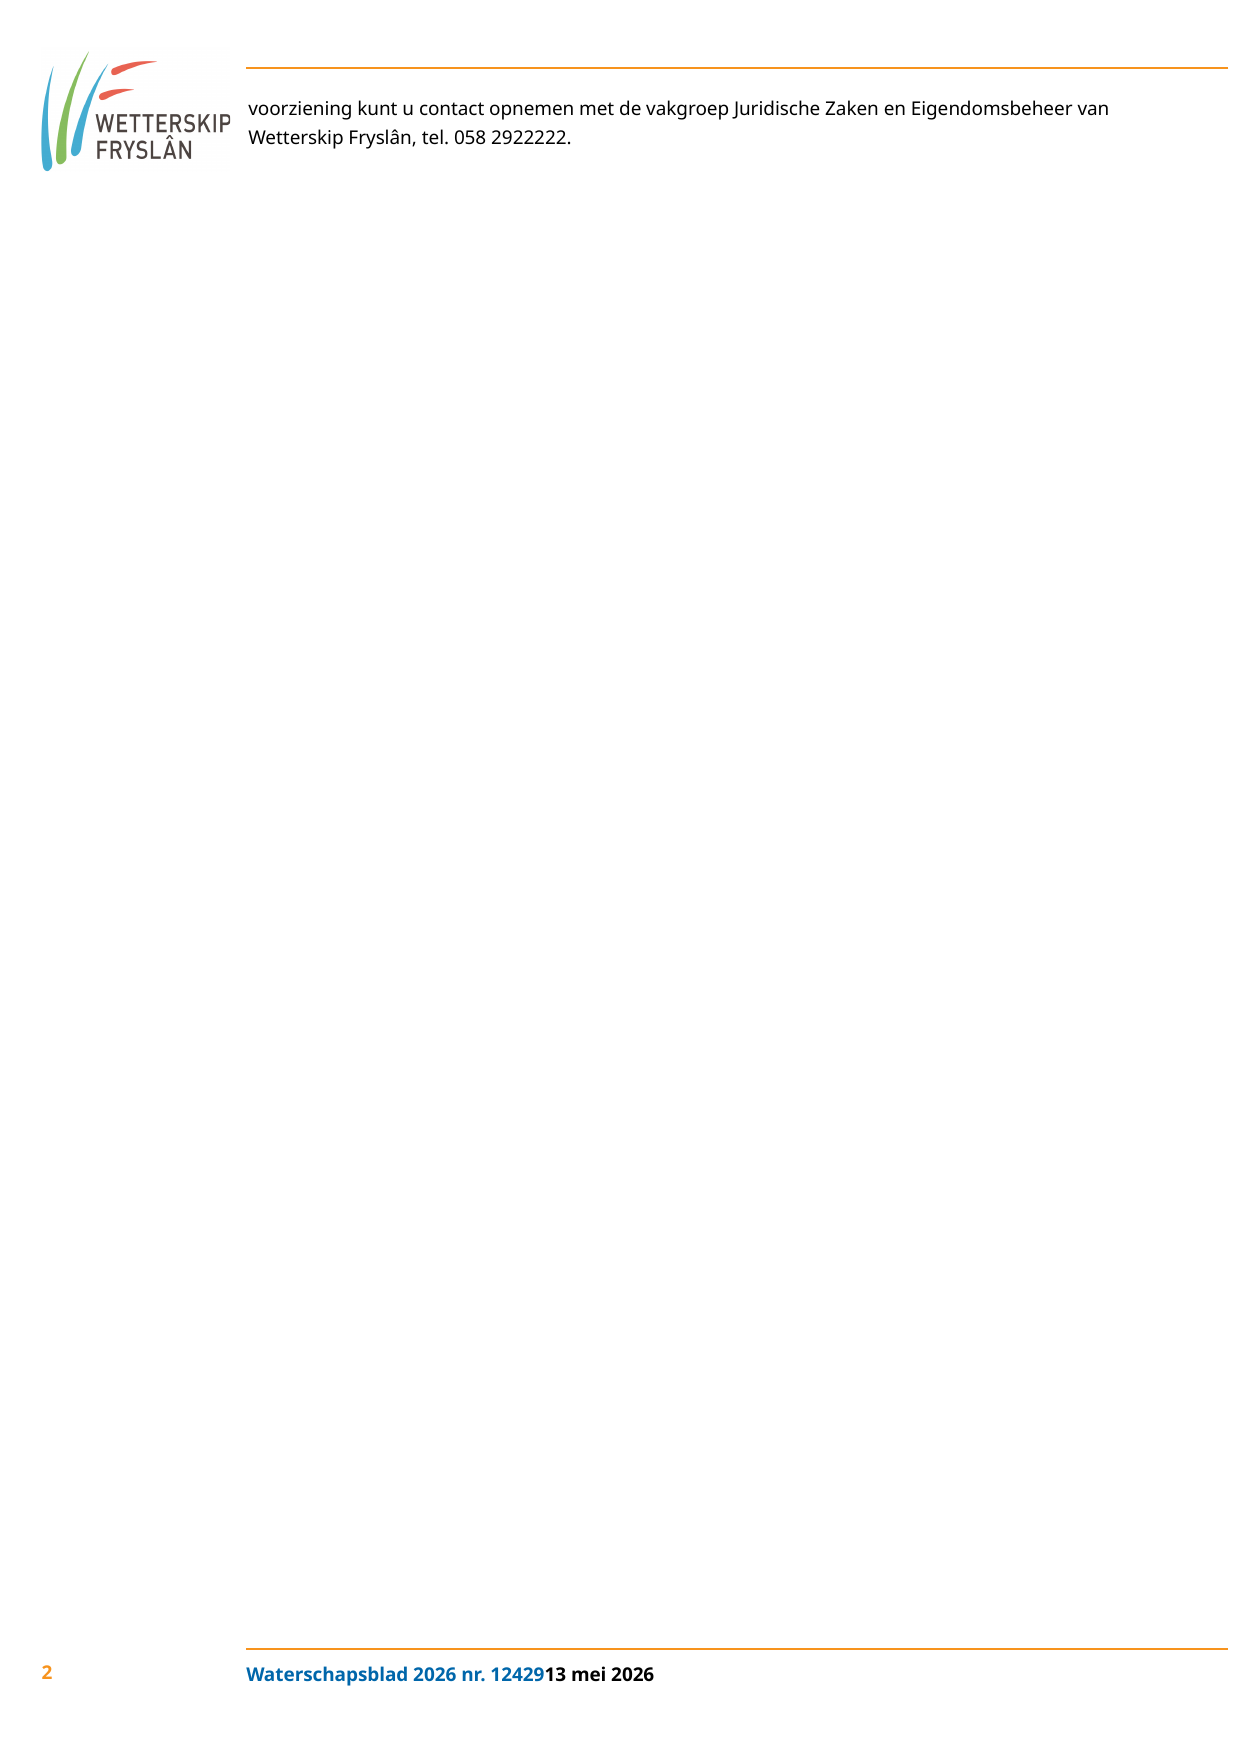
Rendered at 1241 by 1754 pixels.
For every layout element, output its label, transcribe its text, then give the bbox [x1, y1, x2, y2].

text voorziening kunt u contact opnemen met de vakgroep Juridische Zaken en Eigendomsbeheer van Wetterskip Fryslân, tel. 058 2922222. [248, 95, 1152, 150]
picture [41, 47, 231, 172]
